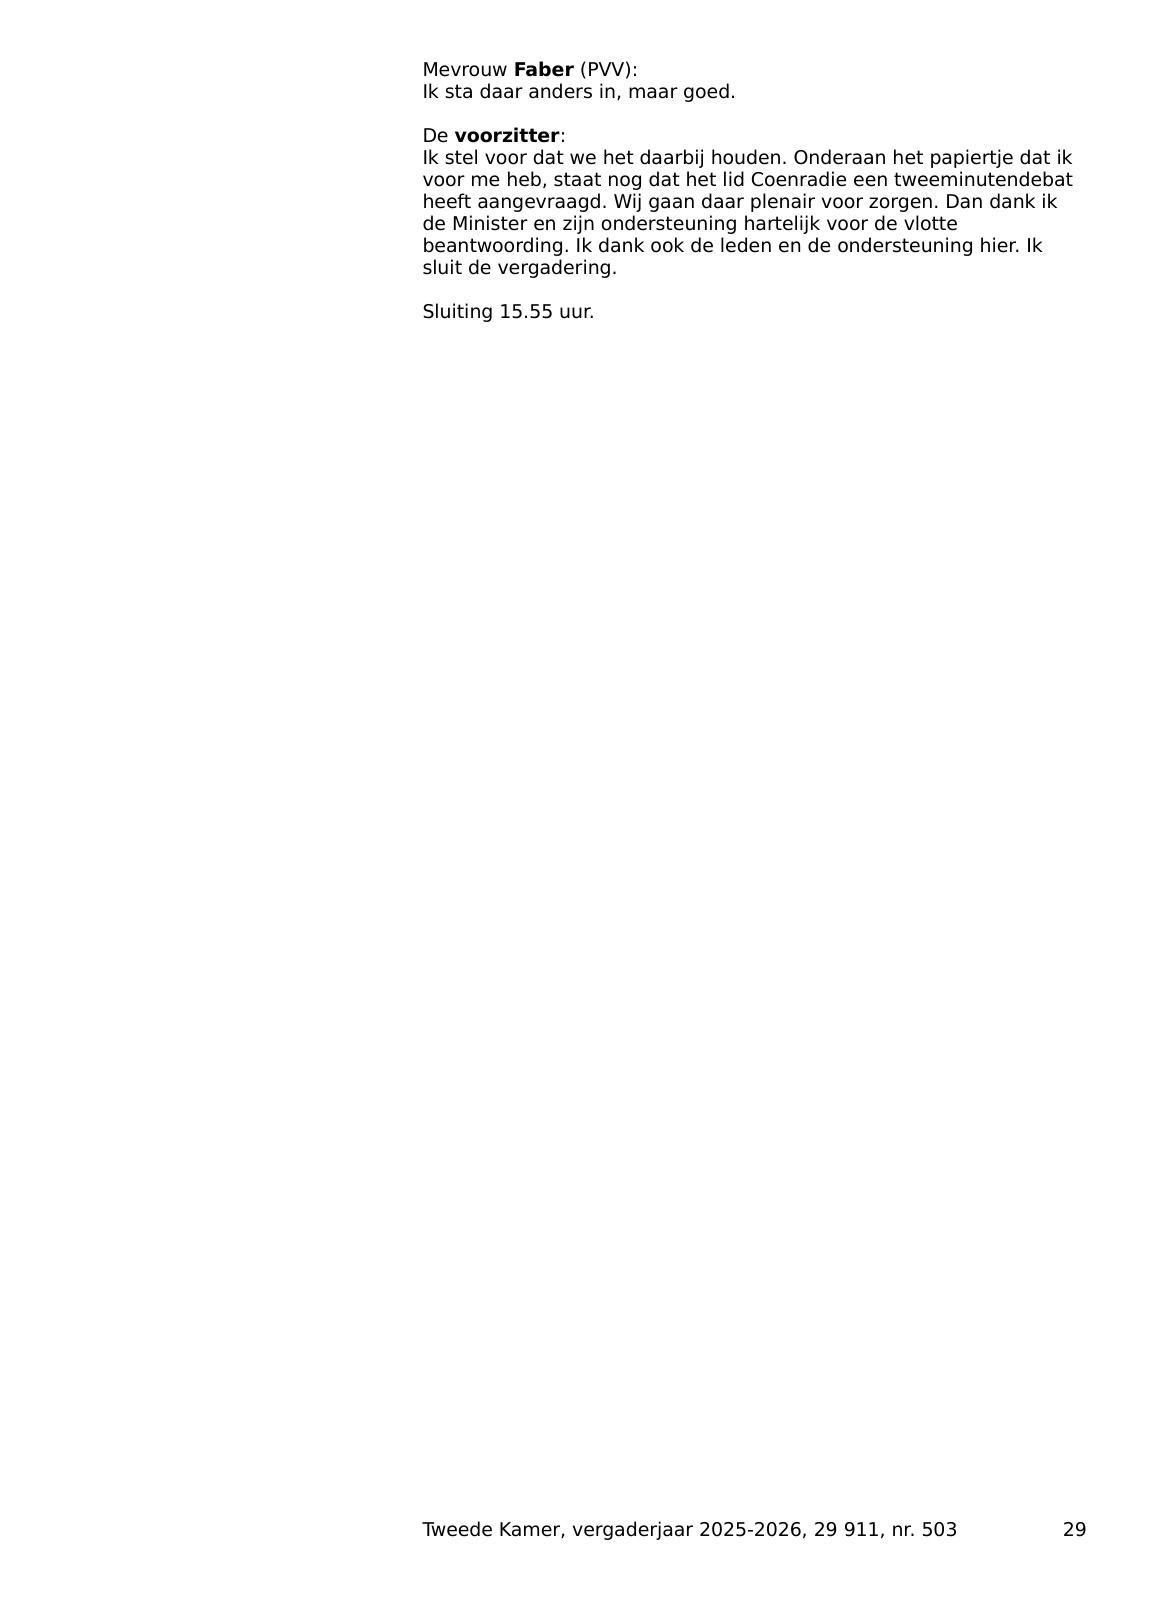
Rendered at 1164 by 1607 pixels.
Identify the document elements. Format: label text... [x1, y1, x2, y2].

text Mevrouw Faber (PVV): [422, 59, 1087, 81]
text Ik stel voor dat we het daarbij houden. Onderaan het papiertje dat ik voor me heb, staat nog dat het lid Coenradie een tweeminutendebat heeft aangevraagd. Wij gaan daar plenair voor zorgen. Dan dank ik de Minister en zijn ondersteuning hartelijk voor de vlotte beantwoording. Ik dank ook de leden en de ondersteuning hier. Ik sluit de vergadering. [422, 147, 1087, 279]
text De voorzitter: [422, 125, 1087, 147]
text Sluiting 15.55 uur. [422, 301, 1087, 323]
text Ik sta daar anders in, maar goed. [422, 81, 1087, 103]
